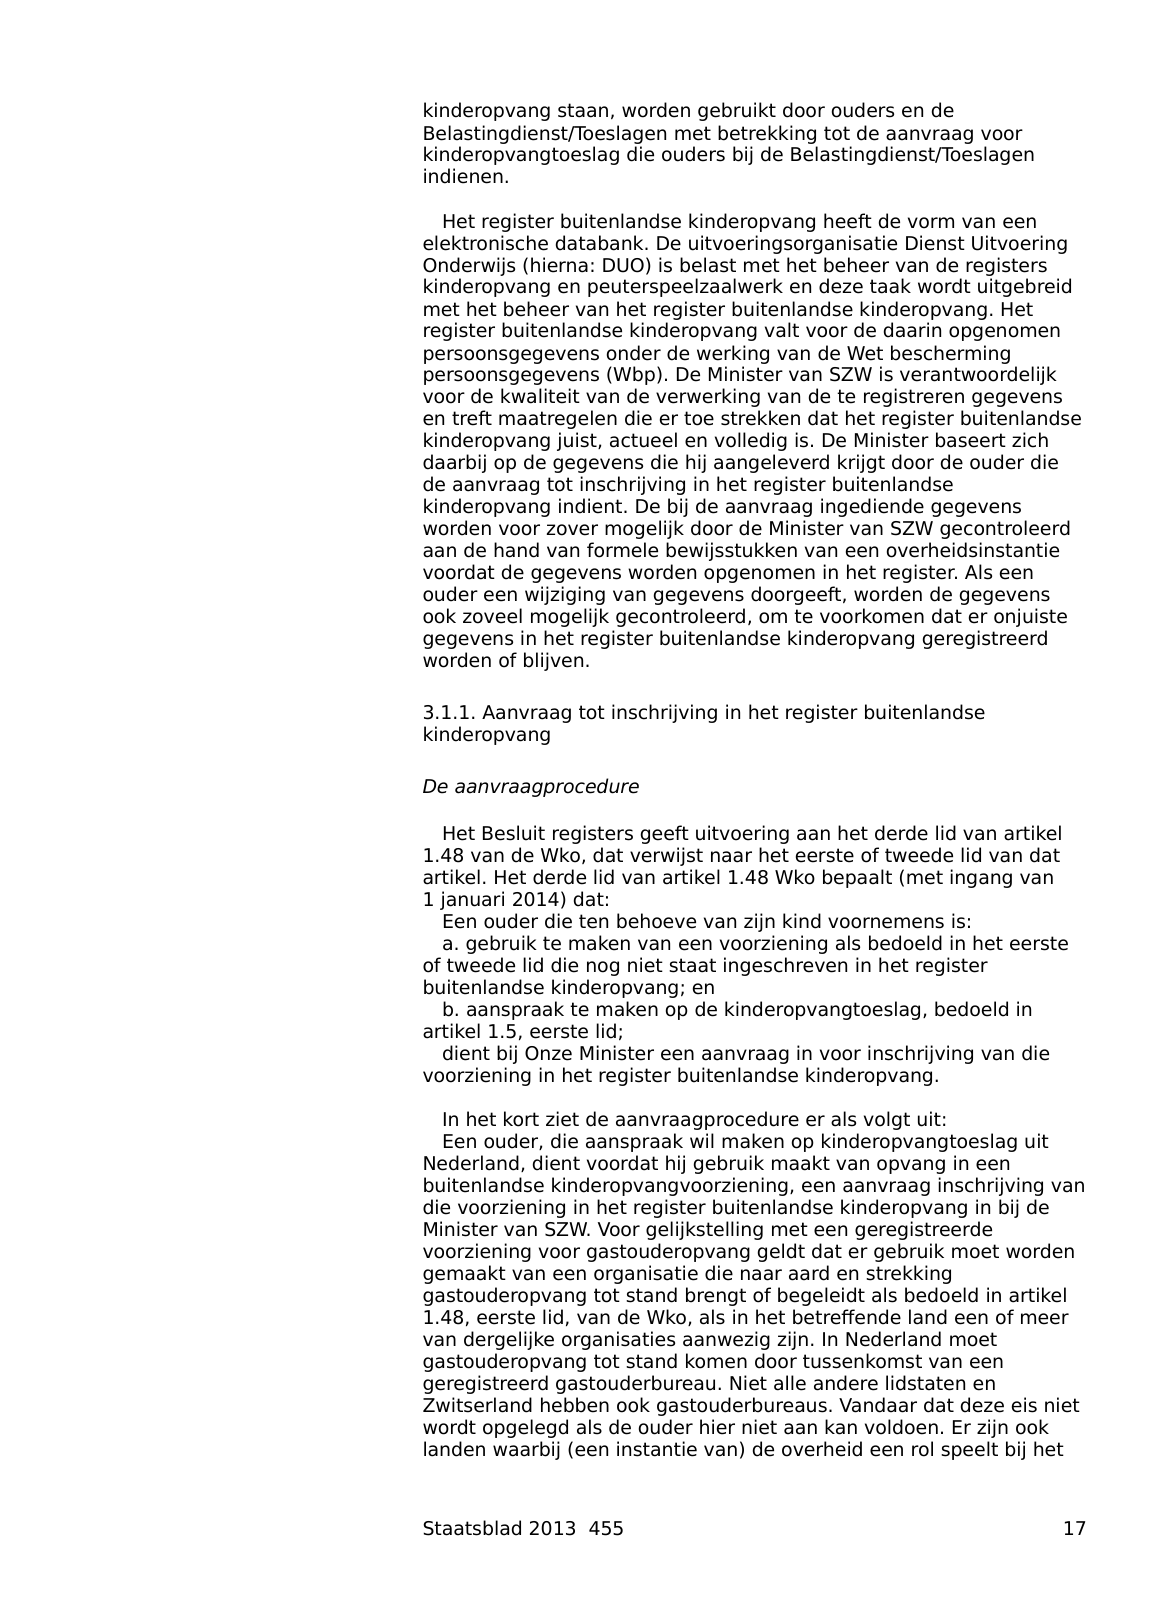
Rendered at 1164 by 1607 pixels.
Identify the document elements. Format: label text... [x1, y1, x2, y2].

text dient bij Onze Minister een aanvraag in voor inschrijving van die voorziening in het register buitenlandse kinderopvang. [422, 1043, 1087, 1087]
text Een ouder, die aanspraak wil maken op kinderopvangtoeslag uit Nederland, dient voordat hij gebruik maakt van opvang in een buitenlandse kinderopvangvoorziening, een aanvraag inschrijving van die voorziening in het register buitenlandse kinderopvang in bij de Minister van SZW. Voor gelijkstelling met een geregistreerde voorziening voor gastouderopvang geldt dat er gebruik moet worden gemaakt van een organisatie die naar aard en strekking gastouderopvang tot stand brengt of begeleidt als bedoeld in artikel 1.48, eerste lid, van de Wko, als in het betreffende land een of meer van dergelijke organisaties aanwezig zijn. In Nederland moet gastouderopvang tot stand komen door tussenkomst van een geregistreerd gastouderbureau. Niet alle andere lidstaten en Zwitserland hebben ook gastouderbureaus. Vandaar dat deze eis niet wordt opgelegd als de ouder hier niet aan kan voldoen. Er zijn ook landen waarbij (een instantie van) de overheid een rol speelt bij het [422, 1131, 1087, 1461]
text Een ouder die ten behoeve van zijn kind voornemens is: [422, 911, 1087, 933]
subtitle De aanvraagprocedure [422, 776, 1087, 798]
text kinderopvang staan, worden gebruikt door ouders en de Belastingdienst/Toeslagen met betrekking tot de aanvraag voor kinderopvangtoeslag die ouders bij de Belastingdienst/Toeslagen indienen. [422, 100, 1087, 188]
text a. gebruik te maken van een voorziening als bedoeld in het eerste of tweede lid die nog niet staat ingeschreven in het register buitenlandse kinderopvang; en [422, 933, 1087, 999]
subtitle 3.1.1. Aanvraag tot inschrijving in het register buitenlandse kinderopvang [422, 702, 1087, 746]
text Het register buitenlandse kinderopvang heeft de vorm van een elektronische databank. De uitvoeringsorganisatie Dienst Uitvoering Onderwijs (hierna: DUO) is belast met het beheer van de registers kinderopvang en peuterspeelzaalwerk en deze taak wordt uitgebreid met het beheer van het register buitenlandse kinderopvang. Het register buitenlandse kinderopvang valt voor de daarin opgenomen persoonsgegevens onder de werking van de Wet bescherming persoonsgegevens (Wbp). De Minister van SZW is verantwoordelijk voor de kwaliteit van de verwerking van de te registreren gegevens en treft maatregelen die er toe strekken dat het register buitenlandse kinderopvang juist, actueel en volledig is. De Minister baseert zich daarbij op de gegevens die hij aangeleverd krijgt door de ouder die de aanvraag tot inschrijving in het register buitenlandse kinderopvang indient. De bij de aanvraag ingediende gegevens worden voor zover mogelijk door de Minister van SZW gecontroleerd aan de hand van formele bewijsstukken van een overheidsinstantie voordat de gegevens worden opgenomen in het register. Als een ouder een wijziging van gegevens doorgeeft, worden de gegevens ook zoveel mogelijk gecontroleerd, om te voorkomen dat er onjuiste gegevens in het register buitenlandse kinderopvang geregistreerd worden of blijven. [422, 211, 1087, 672]
text b. aanspraak te maken op de kinderopvangtoeslag, bedoeld in artikel 1.5, eerste lid; [422, 999, 1087, 1043]
text Het Besluit registers geeft uitvoering aan het derde lid van artikel 1.48 van de Wko, dat verwijst naar het eerste of tweede lid van dat artikel. Het derde lid van artikel 1.48 Wko bepaalt (met ingang van 1 januari 2014) dat: [422, 823, 1087, 911]
text In het kort ziet de aanvraagprocedure er als volgt uit: [422, 1109, 1087, 1131]
